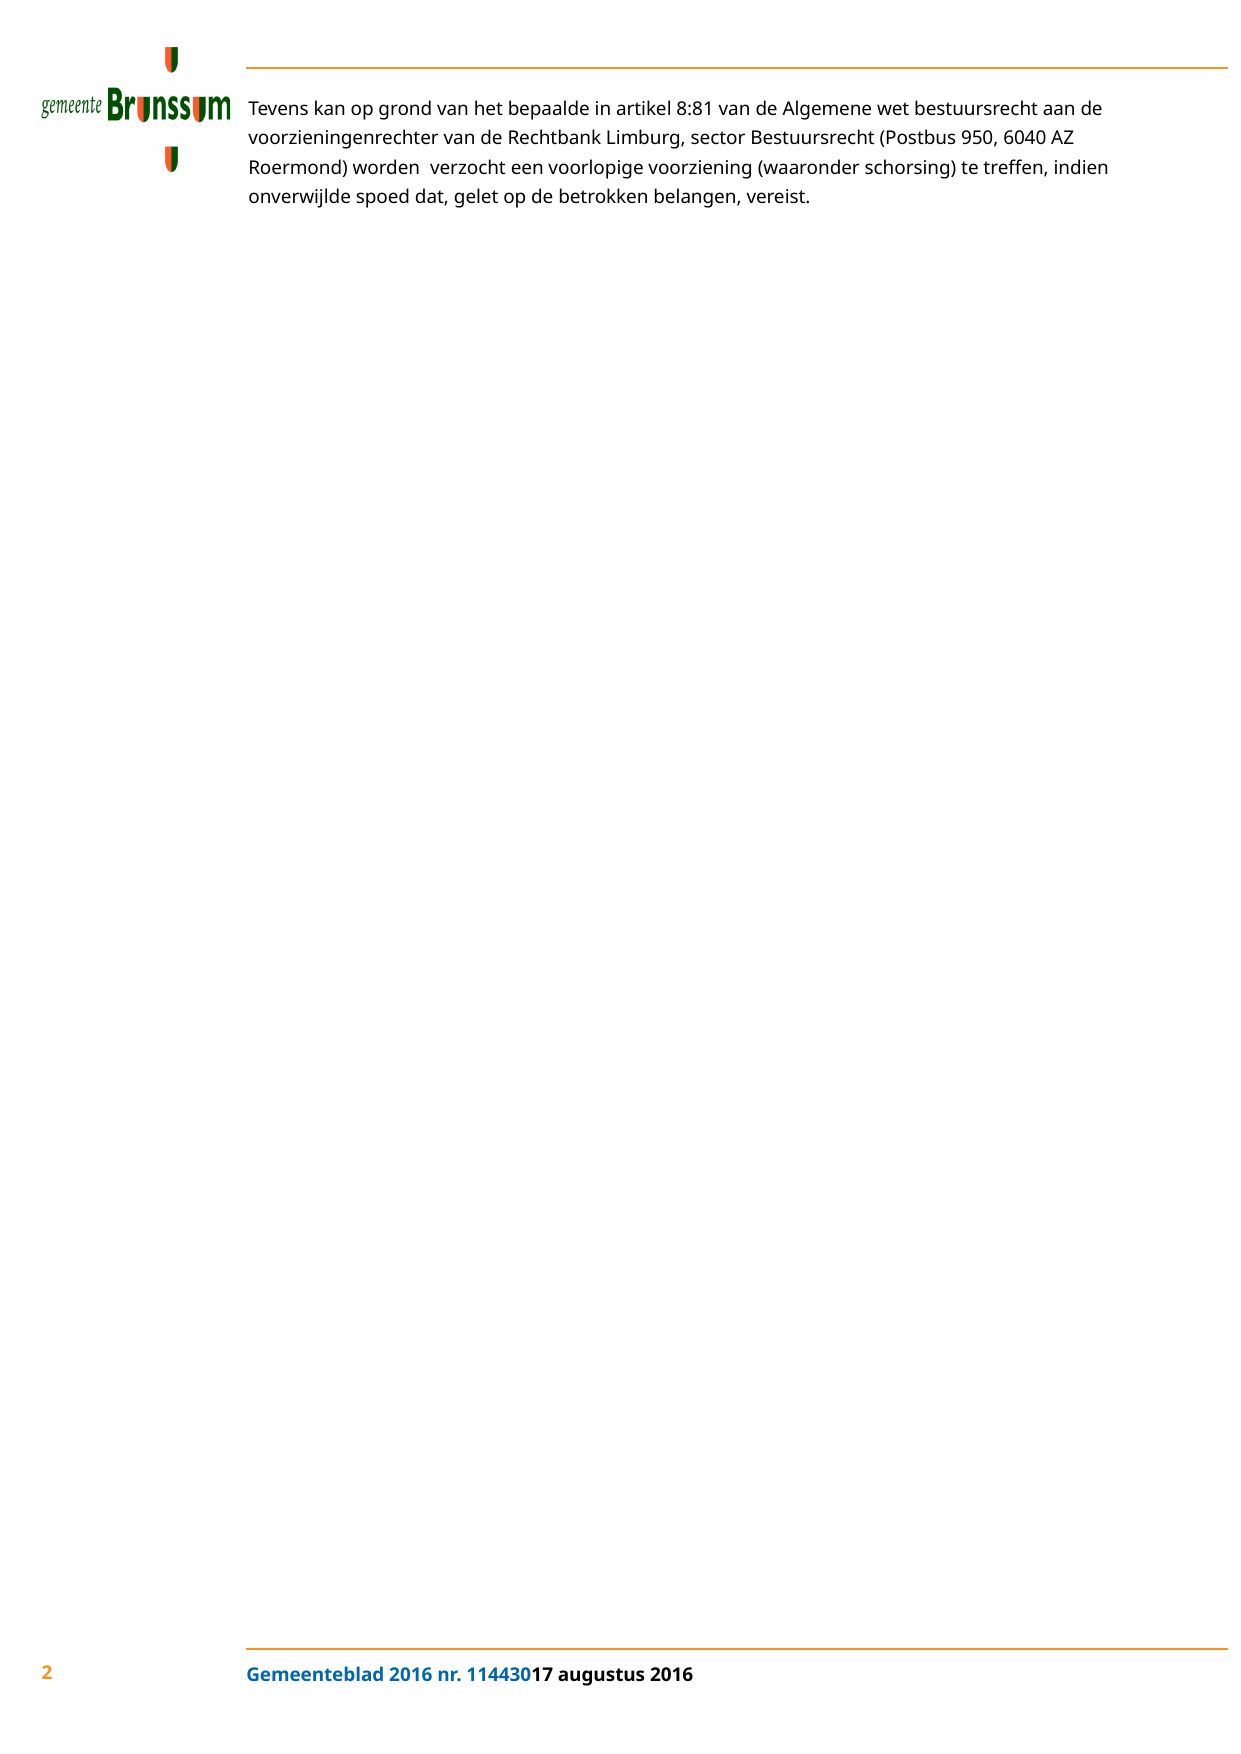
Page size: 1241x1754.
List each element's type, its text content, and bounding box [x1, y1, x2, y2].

text Tevens kan op grond van het bepaalde in artikel 8:81 van de Algemene wet bestuursrecht aan de voorzieningenrechter van de Rechtbank Limburg, sector Bestuursrecht (Postbus 950, 6040 AZ Roermond) worden verzocht een voorlopige voorziening (waaronder schorsing) te treffen, indien onverwijlde spoed dat, gelet op de betrokken belangen, vereist. [248, 95, 1152, 209]
picture [41, 47, 231, 172]
